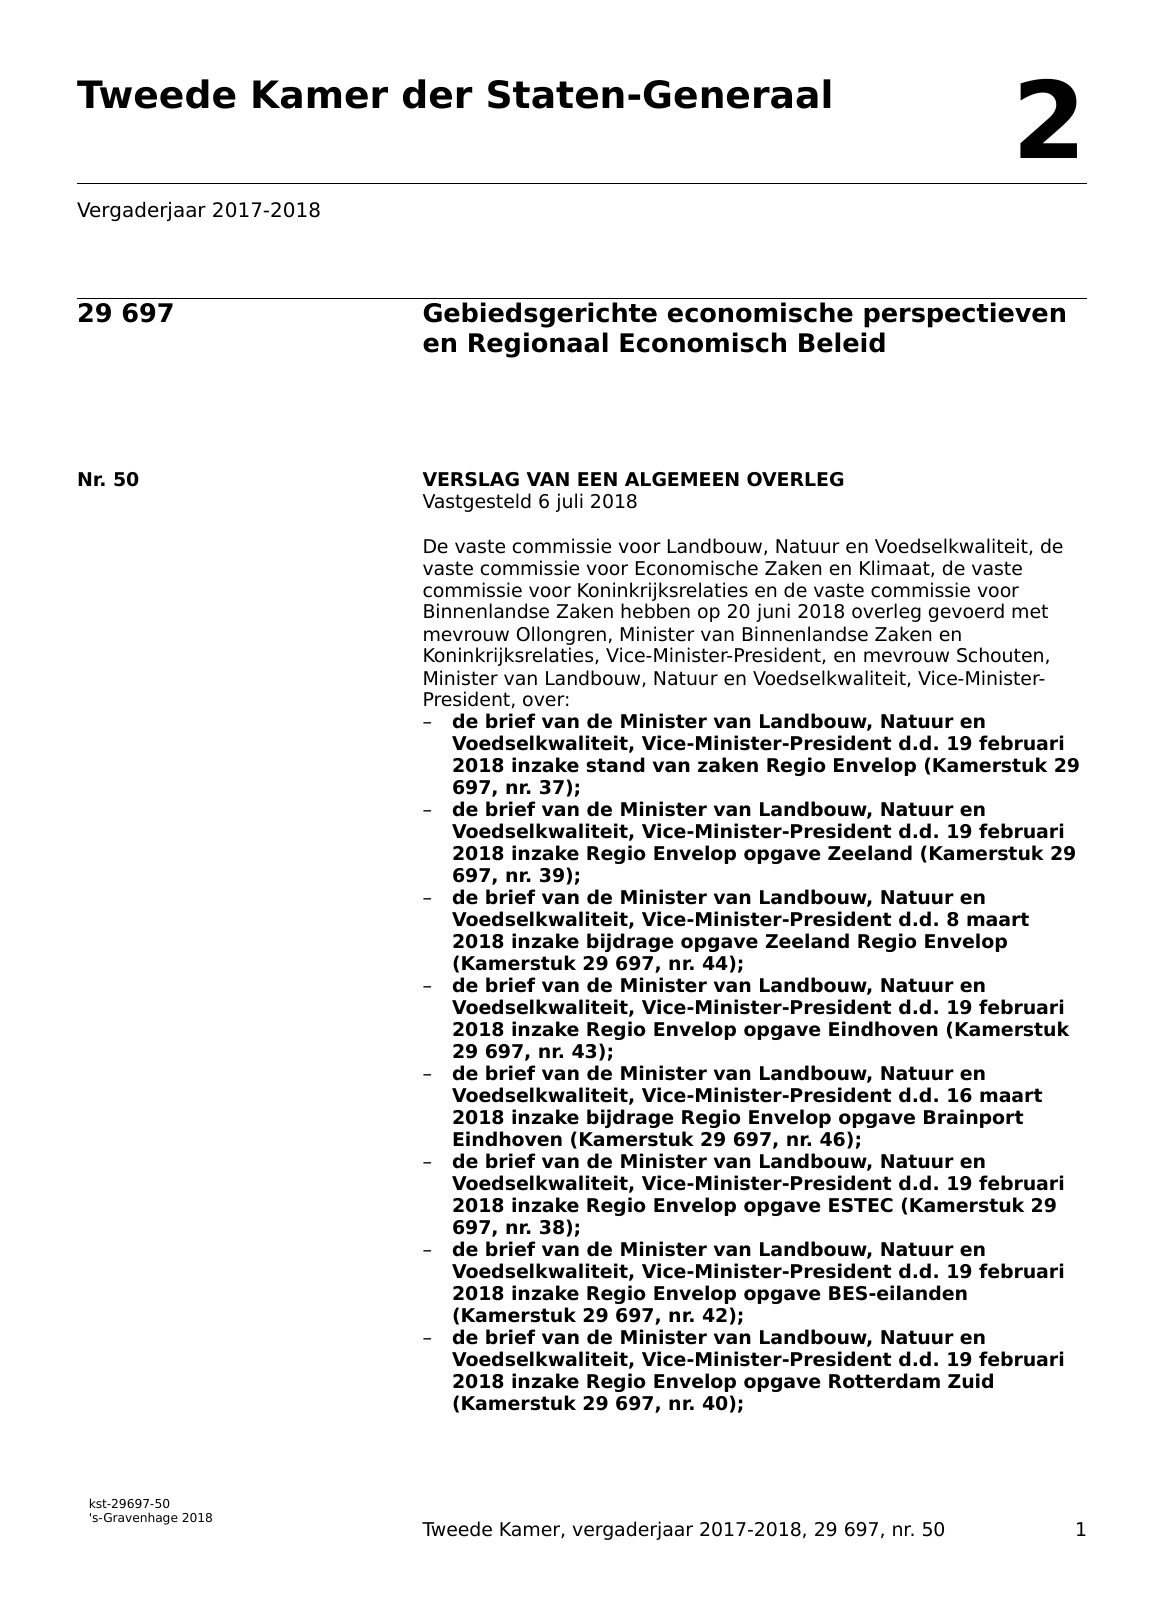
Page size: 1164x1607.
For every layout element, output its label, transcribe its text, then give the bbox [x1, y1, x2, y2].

text Vastgesteld 6 juli 2018 [422, 491, 1087, 513]
text – de brief van de Minister van Landbouw, Natuur en Voedselkwaliteit, Vice-Minister-President d.d. 19 februari 2018 inzake Regio Envelop opgave Zeeland (Kamerstuk 29 697, nr. 39); [422, 799, 1087, 887]
subtitle 29 697 Gebiedsgerichte economische perspectieven en Regionaal Economisch Beleid [77, 299, 1087, 358]
text – de brief van de Minister van Landbouw, Natuur en Voedselkwaliteit, Vice-Minister-President d.d. 19 februari 2018 inzake stand van zaken Regio Envelop (Kamerstuk 29 697, nr. 37); [422, 711, 1087, 799]
text 's-Gravenhage 2018 [88, 1511, 323, 1525]
text – de brief van de Minister van Landbouw, Natuur en Voedselkwaliteit, Vice-Minister-President d.d. 8 maart 2018 inzake bijdrage opgave Zeeland Regio Envelop (Kamerstuk 29 697, nr. 44); [422, 887, 1087, 975]
text – de brief van de Minister van Landbouw, Natuur en Voedselkwaliteit, Vice-Minister-President d.d. 19 februari 2018 inzake Regio Envelop opgave BES-eilanden (Kamerstuk 29 697, nr. 42); [422, 1239, 1087, 1327]
table_cell Vergaderjaar 2017-2018 [77, 184, 1087, 298]
text kst-29697-50 [88, 1497, 323, 1511]
text – de brief van de Minister van Landbouw, Natuur en Voedselkwaliteit, Vice-Minister-President d.d. 19 februari 2018 inzake Regio Envelop opgave ESTEC (Kamerstuk 29 697, nr. 38); [422, 1151, 1087, 1239]
text – de brief van de Minister van Landbouw, Natuur en Voedselkwaliteit, Vice-Minister-President d.d. 19 februari 2018 inzake Regio Envelop opgave Rotterdam Zuid (Kamerstuk 29 697, nr. 40); [422, 1327, 1087, 1415]
table_header 2 [886, 59, 1087, 183]
text – de brief van de Minister van Landbouw, Natuur en Voedselkwaliteit, Vice-Minister-President d.d. 16 maart 2018 inzake bijdrage Regio Envelop opgave Brainport Eindhoven (Kamerstuk 29 697, nr. 46); [422, 1063, 1087, 1151]
text De vaste commissie voor Landbouw, Natuur en Voedselkwaliteit, de vaste commissie voor Economische Zaken en Klimaat, de vaste commissie voor Koninkrijksrelaties en de vaste commissie voor Binnenlandse Zaken hebben op 20 juni 2018 overleg gevoerd met mevrouw Ollongren, Minister van Binnenlandse Zaken en Koninkrijksrelaties, Vice-Minister-President, en mevrouw Schouten, Minister van Landbouw, Natuur en Voedselkwaliteit, Vice-Minister-President, over: [422, 536, 1087, 711]
text – de brief van de Minister van Landbouw, Natuur en Voedselkwaliteit, Vice-Minister-President d.d. 19 februari 2018 inzake Regio Envelop opgave Eindhoven (Kamerstuk 29 697, nr. 43); [422, 975, 1087, 1063]
subtitle Nr. 50 VERSLAG VAN EEN ALGEMEEN OVERLEG [77, 469, 1087, 491]
table_header Tweede Kamer der Staten-Generaal [77, 59, 886, 183]
